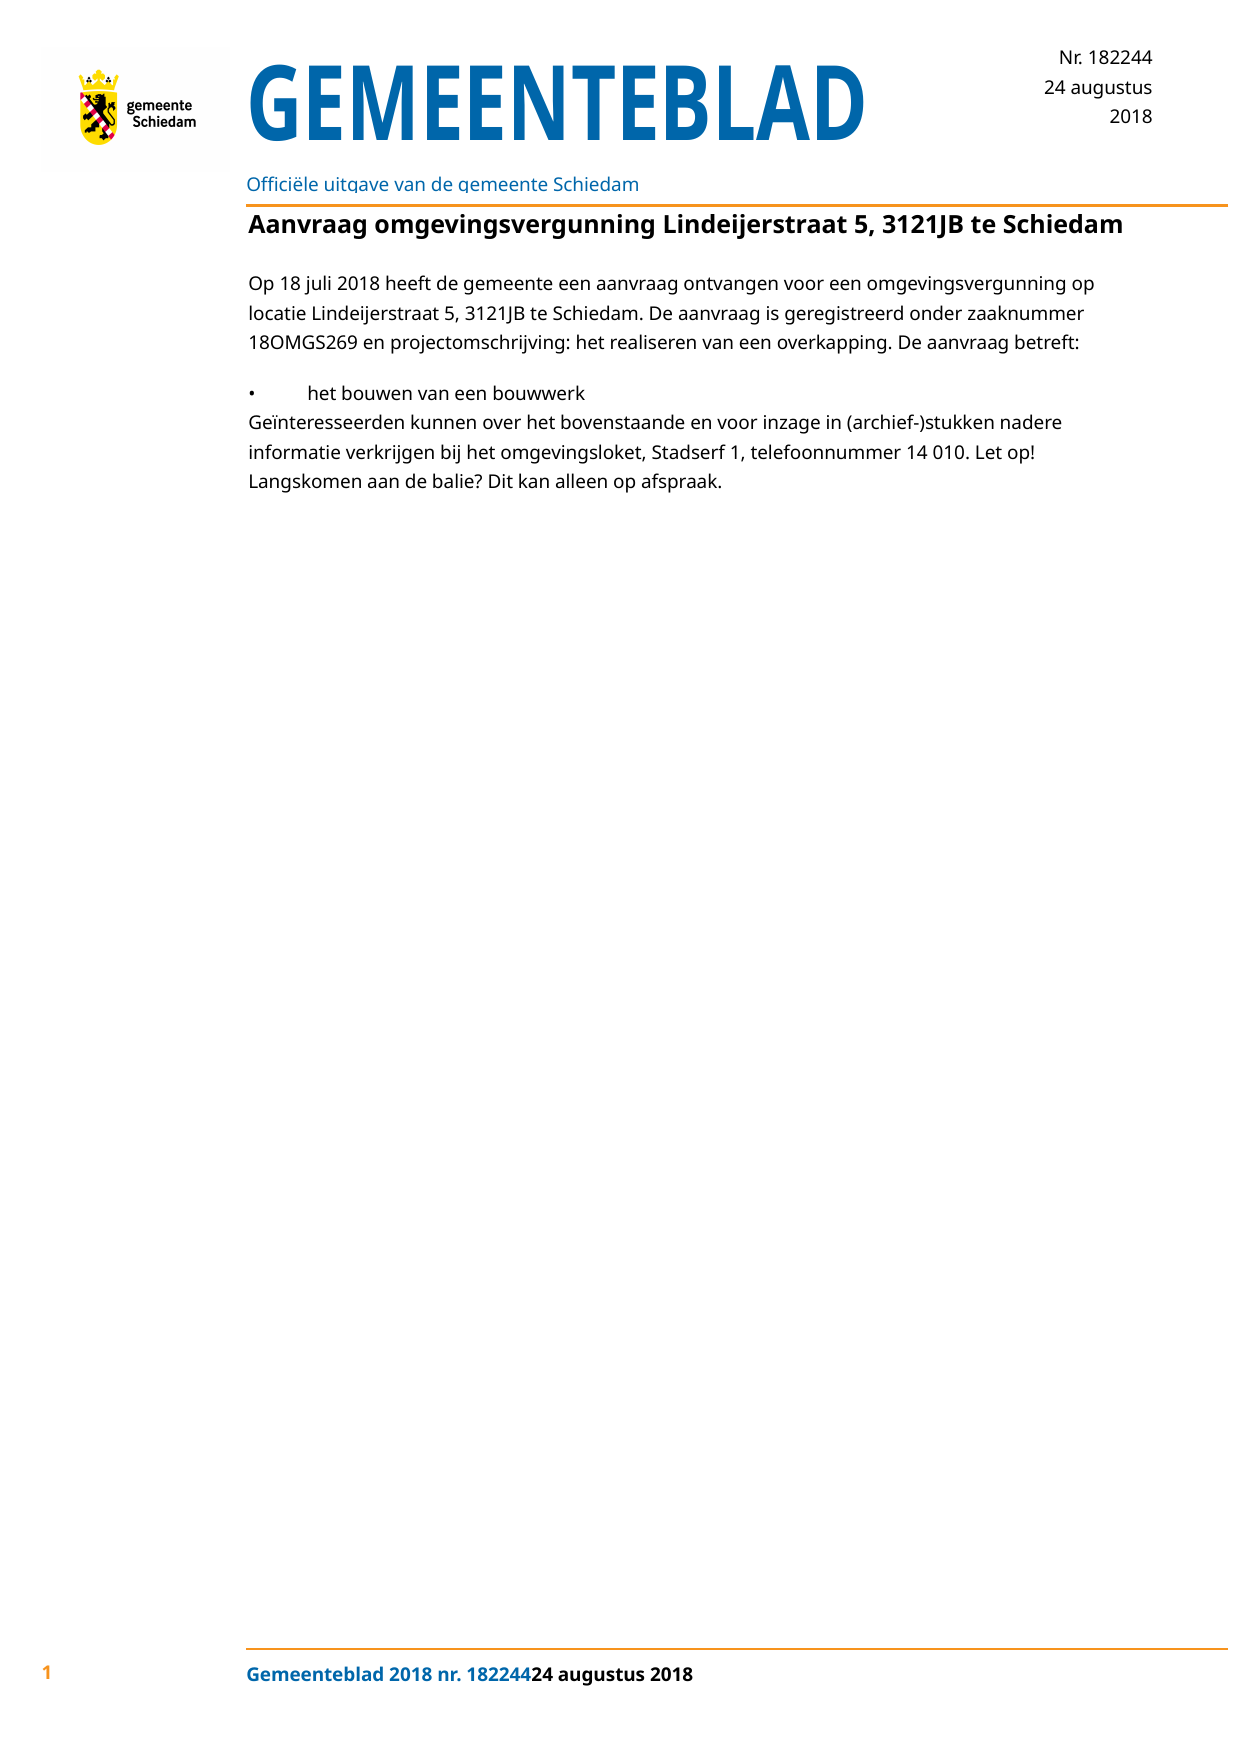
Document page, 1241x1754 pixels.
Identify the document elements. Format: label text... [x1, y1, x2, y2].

text Aanvraag omgevingsvergunning Lindeijerstraat 5, 3121JB te Schiedam [248, 207, 1152, 241]
text Geïnteresseerden kunnen over het bovenstaande en voor inzage in (archief-)stukken nadere informatie verkrijgen bij het omgevingsloket, Stadserf 1, telefoonnummer 14 010. Let op! Langskomen aan de balie? Dit kan alleen op afspraak. [248, 409, 1152, 494]
list het bouwen van een bouwwerk [248, 380, 1152, 406]
picture [41, 47, 231, 172]
text Op 18 juli 2018 heeft de gemeente een aanvraag ontvangen voor een omgevingsvergunning op locatie Lindeijerstraat 5, 3121JB te Schiedam. De aanvraag is geregistreerd onder zaaknummer 18OMGS269 en projectomschrijving: het realiseren van een overkapping. De aanvraag betreft: [248, 270, 1152, 355]
